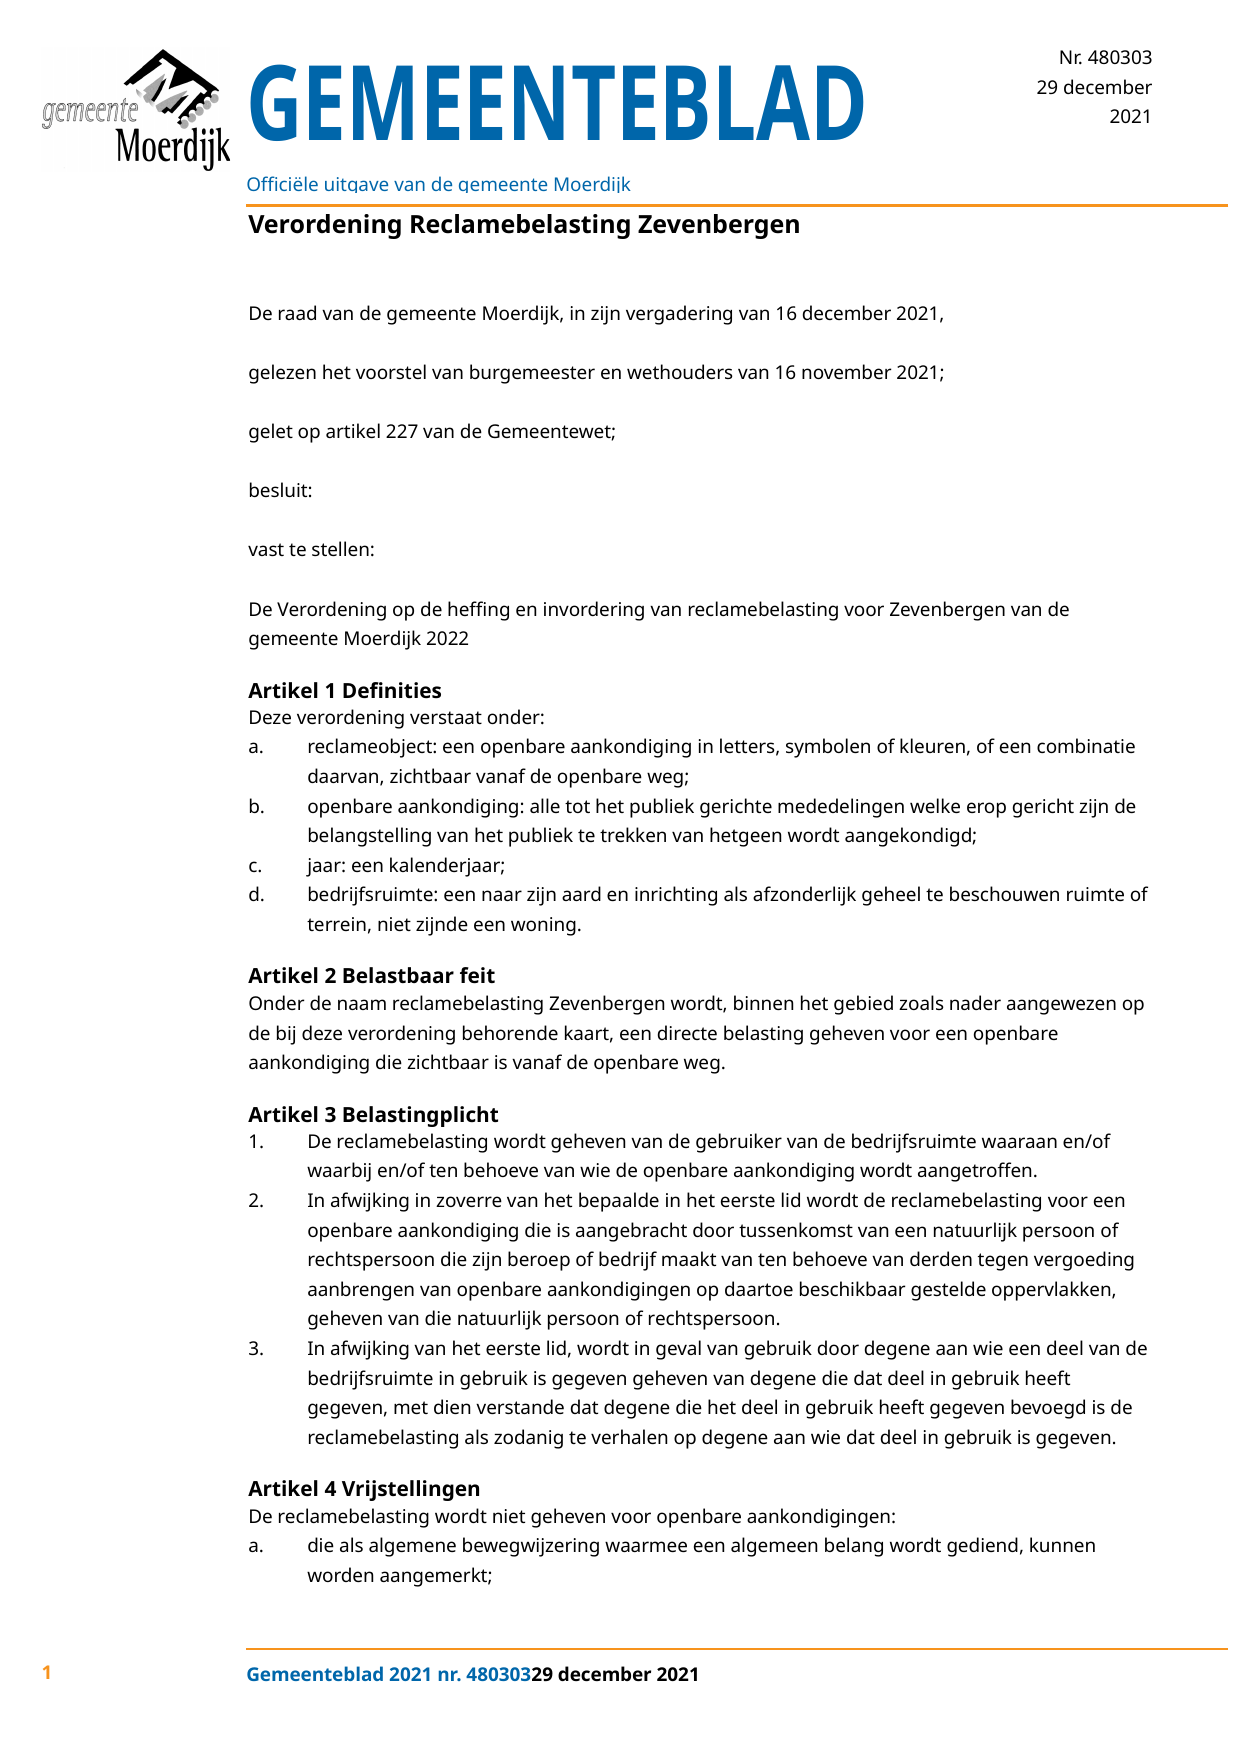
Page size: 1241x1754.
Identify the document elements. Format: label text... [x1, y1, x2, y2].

text Onder de naam reclamebelasting Zevenbergen wordt, binnen het gebied zoals nader aangewezen op de bij deze verordening behorende kaart, een directe belasting geheven voor een openbare aankondiging die zichtbaar is vanaf de openbare weg. [248, 990, 1152, 1075]
list In afwijking in zoverre van het bepaalde in het eerste lid wordt de reclamebelasting voor een openbare aankondiging die is aangebracht door tussenkomst van een natuurlijk persoon of rechtspersoon die zijn beroep of bedrijf maakt van ten behoeve van derden tegen vergoeding aanbrengen van openbare aankondigingen op daartoe beschikbaar gestelde oppervlakken, geheven van die natuurlijk persoon of rechtspersoon. [248, 1187, 1152, 1331]
text gelezen het voorstel van burgemeester en wethouders van 16 november 2021; [248, 359, 1152, 385]
text De reclamebelasting wordt niet geheven voor openbare aankondigingen: [248, 1503, 1152, 1528]
text Artikel 3 Belastingplicht [248, 1100, 1152, 1128]
text besluit: [248, 477, 1152, 503]
text Artikel 4 Vrijstellingen [248, 1474, 1152, 1503]
list openbare aankondiging: alle tot het publiek gerichte mededelingen welke erop gericht zijn de belangstelling van het publiek te trekken van hetgeen wordt aangekondigd; [248, 793, 1152, 848]
text De raad van de gemeente Moerdijk, in zijn vergadering van 16 december 2021, [248, 300, 1152, 326]
list bedrijfsruimte: een naar zijn aard en inrichting als afzonderlijk geheel te beschouwen ruimte of terrein, niet zijnde een woning. [248, 882, 1152, 937]
list die als algemene bewegwijzering waarmee een algemeen belang wordt gediend, kunnen worden aangemerkt; [248, 1532, 1152, 1588]
text gelet op artikel 227 van de Gemeentewet; [248, 418, 1152, 444]
text vast te stellen: [248, 537, 1152, 562]
text Artikel 2 Belastbaar feit [248, 962, 1152, 990]
picture [41, 47, 231, 172]
text De Verordening op de heffing en invordering van reclamebelasting voor Zevenbergen van de gemeente Moerdijk 2022 [248, 596, 1152, 651]
list reclameobject: een openbare aankondiging in letters, symbolen of kleuren, of een combinatie daarvan, zichtbaar vanaf de openbare weg; [248, 734, 1152, 789]
list In afwijking van het eerste lid, wordt in geval van gebruik door degene aan wie een deel van de bedrijfsruimte in gebruik is gegeven geheven van degene die dat deel in gebruik heeft gegeven, met dien verstande dat degene die het deel in gebruik heeft gegeven bevoegd is de reclamebelasting als zodanig te verhalen op degene aan wie dat deel in gebruik is gegeven. [248, 1335, 1152, 1450]
text Deze verordening verstaat onder: [248, 704, 1152, 730]
text Artikel 1 Definities [248, 676, 1152, 704]
list jaar: een kalenderjaar; [248, 852, 1152, 878]
list De reclamebelasting wordt geheven van de gebruiker van de bedrijfsruimte waaraan en/of waarbij en/of ten behoeve van wie de openbare aankondiging wordt aangetroffen. [248, 1128, 1152, 1183]
text Verordening Reclamebelasting Zevenbergen [248, 207, 1152, 241]
